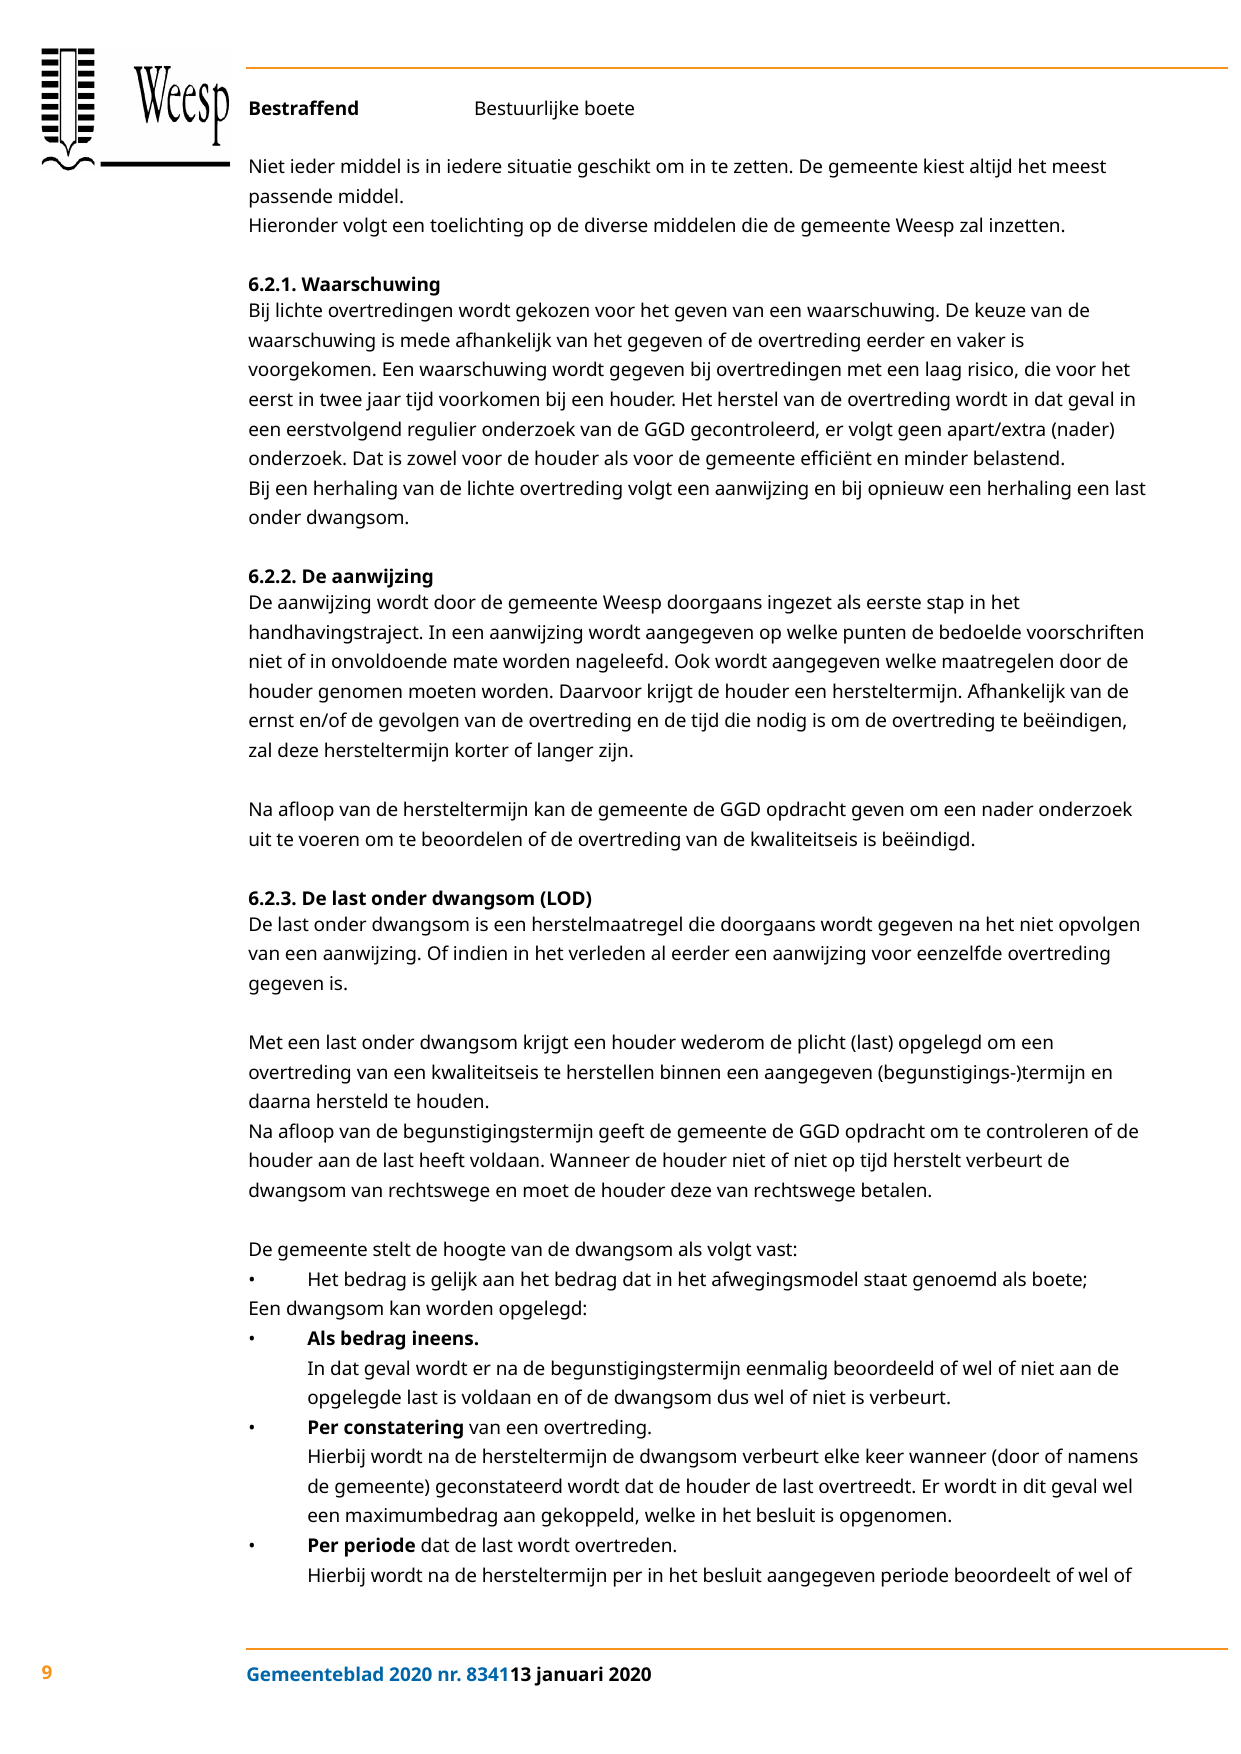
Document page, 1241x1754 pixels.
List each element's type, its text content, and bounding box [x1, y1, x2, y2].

text Met een last onder dwangsom krijgt een houder wederom de plicht (last) opgelegd om een overtreding van een kwaliteitseis te herstellen binnen een aangegeven (begunstigings-)termijn en daarna hersteld te houden. [248, 1029, 1152, 1114]
table_cell Bestuurlijke boete [474, 95, 1152, 121]
text Bij een herhaling van de lichte overtreding volgt een aanwijzing en bij opnieuw een herhaling een last onder dwangsom. [248, 475, 1152, 530]
text Na afloop van de hersteltermijn kan de gemeente de GGD opdracht geven om een nader onderzoek uit te voeren om te beoordelen of de overtreding van de kwaliteitseis is beëindigd. [248, 796, 1152, 852]
text De last onder dwangsom is een herstelmaatregel die doorgaans wordt gegeven na het niet opvolgen van een aanwijzing. Of indien in het verleden al eerder een aanwijzing voor eenzelfde overtreding gegeven is. [248, 911, 1152, 996]
list Per constatering van een overtreding. [248, 1414, 1152, 1439]
table_cell Bestraffend [248, 95, 474, 121]
text Niet ieder middel is in iedere situatie geschikt om in te zetten. De gemeente kiest altijd het meest passende middel. [248, 153, 1152, 209]
text 6.2.3. De last onder dwangsom (LOD) [248, 885, 1152, 911]
text De aanwijzing wordt door de gemeente Weesp doorgaans ingezet als eerste stap in het handhavingstraject. In een aanwijzing wordt aangegeven op welke punten de bedoelde voorschriften niet of in onvoldoende mate worden nageleefd. Ook wordt aangegeven welke maatregelen door de houder genomen moeten worden. Daarvoor krijgt de houder een hersteltermijn. Afhankelijk van de ernst en/of de gevolgen van de overtreding en de tijd die nodig is om de overtreding te beëindigen, zal deze hersteltermijn korter of langer zijn. [248, 589, 1152, 763]
text Na afloop van de begunstigingstermijn geeft de gemeente de GGD opdracht om te controleren of de houder aan de last heeft voldaan. Wanneer de houder niet of niet op tijd herstelt verbeurt de dwangsom van rechtswege en moet de houder deze van rechtswege betalen. [248, 1118, 1152, 1203]
text 6.2.1. Waarschuwing [248, 272, 1152, 297]
text Bij lichte overtredingen wordt gekozen voor het geven van een waarschuwing. De keuze van de waarschuwing is mede afhankelijk van het gegeven of de overtreding eerder en vaker is voorgekomen. Een waarschuwing wordt gegeven bij overtredingen met een laag risico, die voor het eerst in twee jaar tijd voorkomen bij een houder. Het herstel van de overtreding wordt in dat geval in een eerstvolgend regulier onderzoek van de GGD gecontroleerd, er volgt geen apart/extra (nader) onderzoek. Dat is zowel voor de houder als voor de gemeente efficiënt en minder belastend. [248, 297, 1152, 471]
text Een dwangsom kan worden opgelegd: [248, 1296, 1152, 1321]
list In dat geval wordt er na de begunstigingstermijn eenmalig beoordeeld of wel of niet aan de opgelegde last is voldaan en of de dwangsom dus wel of niet is verbeurt. [248, 1355, 1152, 1410]
list Hierbij wordt na de hersteltermijn per in het besluit aangegeven periode beoordeelt of wel of [248, 1562, 1152, 1587]
text 6.2.2. De aanwijzing [248, 564, 1152, 589]
list Als bedrag ineens. [248, 1325, 1152, 1351]
list Hierbij wordt na de hersteltermijn de dwangsom verbeurt elke keer wanneer (door of namens de gemeente) geconstateerd wordt dat de houder de last overtreedt. Er wordt in dit geval wel een maximumbedrag aan gekoppeld, welke in het besluit is opgenomen. [248, 1443, 1152, 1528]
text De gemeente stelt de hoogte van de dwangsom als volgt vast: [248, 1236, 1152, 1262]
text Hieronder volgt een toelichting op de diverse middelen die de gemeente Weesp zal inzetten. [248, 212, 1152, 238]
list Het bedrag is gelijk aan het bedrag dat in het afwegingsmodel staat genoemd als boete; [248, 1266, 1152, 1292]
list Per periode dat de last wordt overtreden. [248, 1532, 1152, 1558]
picture [41, 47, 231, 172]
